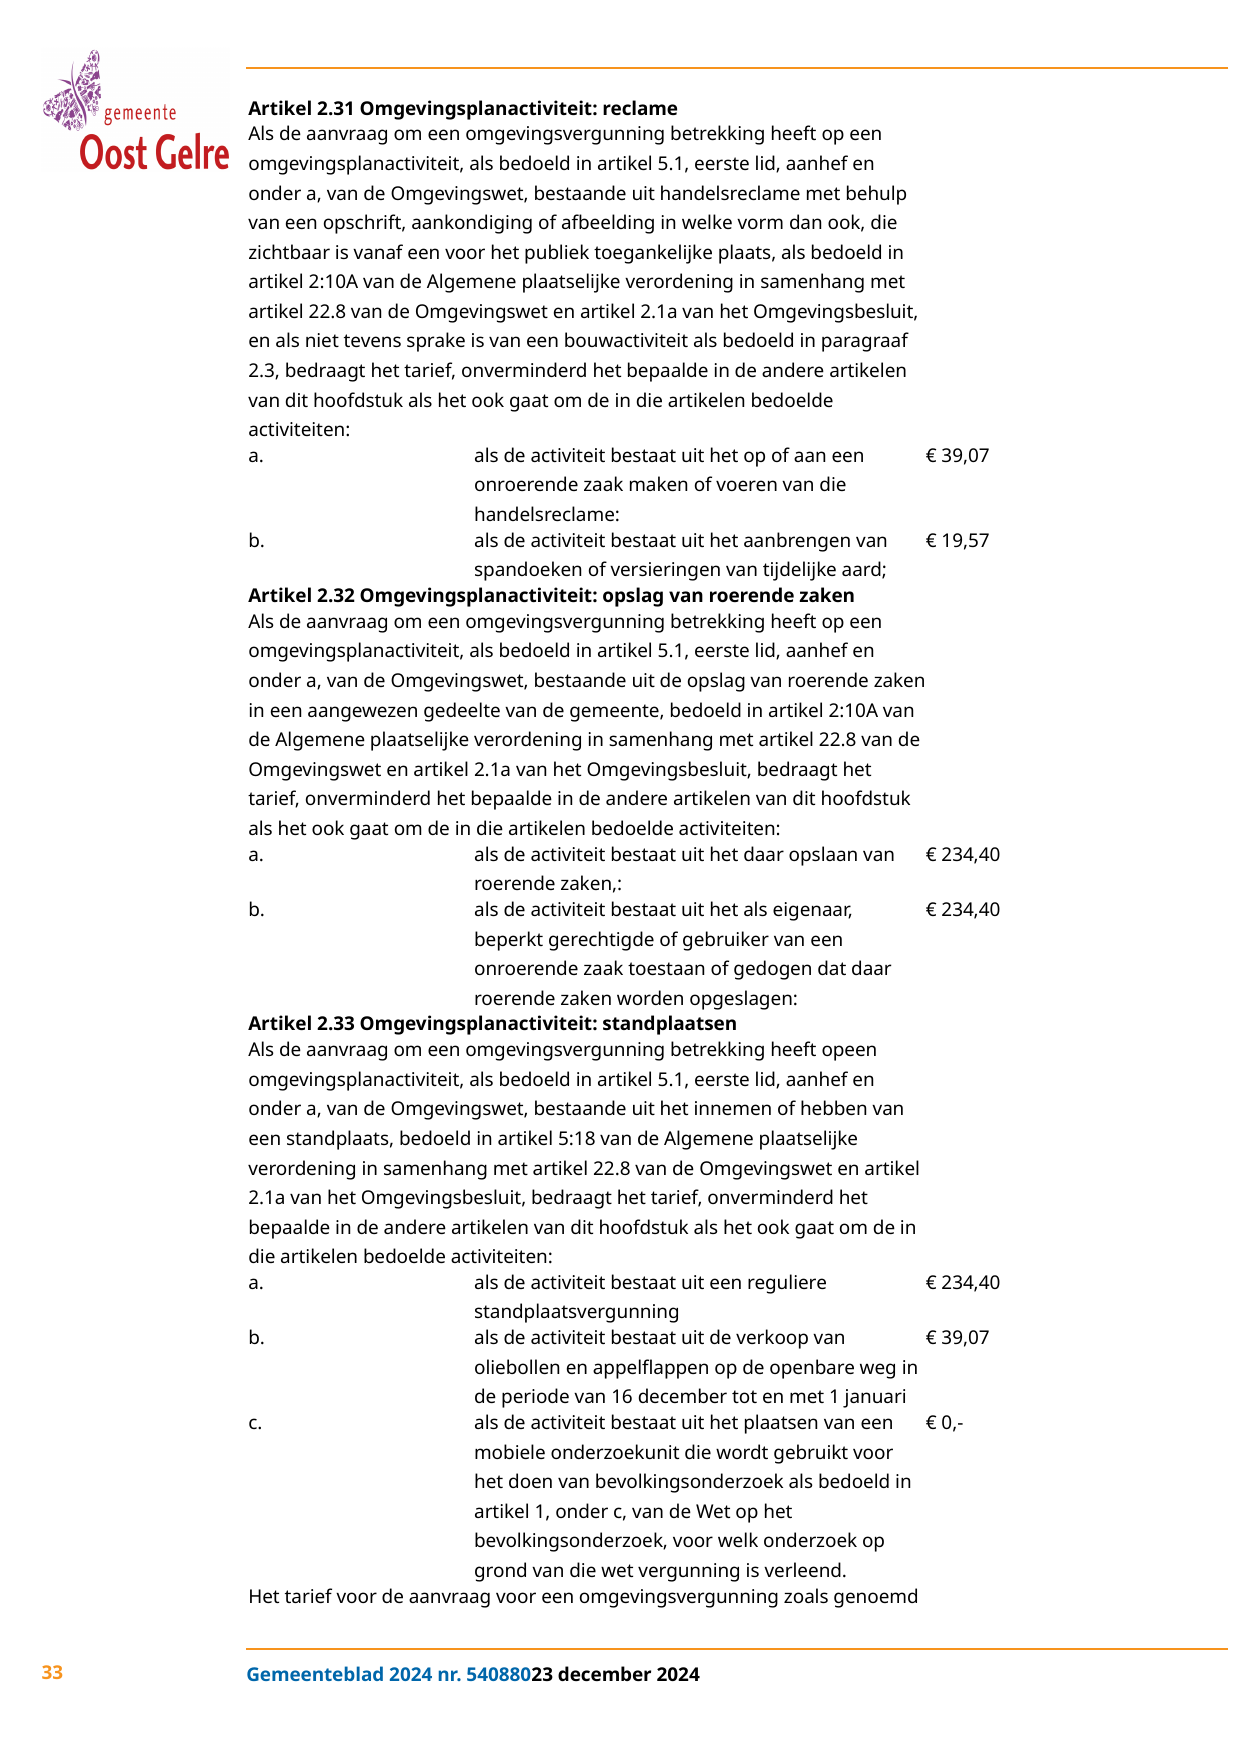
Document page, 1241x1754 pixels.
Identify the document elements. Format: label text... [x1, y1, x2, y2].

table_cell b. [248, 527, 474, 582]
table_cell [926, 1011, 1152, 1036]
table_cell € 234,40 [926, 841, 1152, 896]
table_cell Als de aanvraag om een omgevingsvergunning betrekking heeft opeen omgevingsplanactiviteit, als bedoeld in artikel 5.1, eerste lid, aanhef en onder a, van de Omgevingswet, bestaande uit het innemen of hebben van een standplaats, bedoeld in artikel 5:18 van de Algemene plaatselijke verordening in samenhang met artikel 22.8 van de Omgevingswet en artikel 2.1a van het Omgevingsbesluit, bedraagt het tarief, onverminderd het bepaalde in de andere artikelen van dit hoofdstuk als het ook gaat om de in die artikelen bedoelde activiteiten: [248, 1036, 926, 1269]
table_cell Het tarief voor de aanvraag voor een omgevingsvergunning zoals genoemd [248, 1583, 926, 1609]
table_cell € 234,40 [926, 896, 1152, 1011]
table_cell als de activiteit bestaat uit het daar opslaan van roerende zaken,: [474, 841, 926, 896]
table_cell als de activiteit bestaat uit de verkoop van oliebollen en appelflappen op de openbare weg in de periode van 16 december tot en met 1 januari [474, 1325, 926, 1409]
table_cell b. [248, 1325, 474, 1409]
table_cell a. [248, 1269, 474, 1324]
table_cell als de activiteit bestaat uit het als eigenaar, beperkt gerechtigde of gebruiker van een onroerende zaak toestaan of gedogen dat daar roerende zaken worden opgeslagen: [474, 896, 926, 1011]
table_cell [926, 608, 1152, 841]
table_cell als de activiteit bestaat uit een reguliere standplaatsvergunning [474, 1269, 926, 1324]
table_cell a. [248, 841, 474, 896]
table_cell Artikel 2.32 Omgevingsplanactiviteit: opslag van roerende zaken [248, 582, 926, 608]
table_cell b. [248, 896, 474, 1011]
table_cell c. [248, 1409, 474, 1583]
table_cell € 39,07 [926, 442, 1152, 527]
table_cell Als de aanvraag om een omgevingsvergunning betrekking heeft op een omgevingsplanactiviteit, als bedoeld in artikel 5.1, eerste lid, aanhef en onder a, van de Omgevingswet, bestaande uit de opslag van roerende zaken in een aangewezen gedeelte van de gemeente, bedoeld in artikel 2:10A van de Algemene plaatselijke verordening in samenhang met artikel 22.8 van de Omgevingswet en artikel 2.1a van het Omgevingsbesluit, bedraagt het tarief, onverminderd het bepaalde in de andere artikelen van dit hoofdstuk als het ook gaat om de in die artikelen bedoelde activiteiten: [248, 608, 926, 841]
table_cell [926, 1583, 1152, 1609]
table_cell € 19,57 [926, 527, 1152, 582]
table_cell als de activiteit bestaat uit het op of aan een onroerende zaak maken of voeren van die handelsreclame: [474, 442, 926, 527]
table_cell Artikel 2.31 Omgevingsplanactiviteit: reclame [248, 95, 926, 121]
table_cell Artikel 2.33 Omgevingsplanactiviteit: standplaatsen [248, 1011, 926, 1036]
table_cell € 234,40 [926, 1269, 1152, 1324]
table_cell [926, 121, 1152, 442]
table_cell € 39,07 [926, 1325, 1152, 1409]
table_cell € 0,- [926, 1409, 1152, 1583]
table_cell a. [248, 442, 474, 527]
table_cell [926, 582, 1152, 608]
picture [41, 47, 231, 172]
table_cell als de activiteit bestaat uit het aanbrengen van spandoeken of versieringen van tijdelijke aard; [474, 527, 926, 582]
table_cell als de activiteit bestaat uit het plaatsen van een mobiele onderzoekunit die wordt gebruikt voor het doen van bevolkingsonderzoek als bedoeld in artikel 1, onder c, van de Wet op het bevolkingsonderzoek, voor welk onderzoek op grond van die wet vergunning is verleend. [474, 1409, 926, 1583]
table_cell [926, 1036, 1152, 1269]
table_cell Als de aanvraag om een omgevingsvergunning betrekking heeft op een omgevingsplanactiviteit, als bedoeld in artikel 5.1, eerste lid, aanhef en onder a, van de Omgevingswet, bestaande uit handelsreclame met behulp van een opschrift, aankondiging of afbeelding in welke vorm dan ook, die zichtbaar is vanaf een voor het publiek toegankelijke plaats, als bedoeld in artikel 2:10A van de Algemene plaatselijke verordening in samenhang met artikel 22.8 van de Omgevingswet en artikel 2.1a van het Omgevingsbesluit, en als niet tevens sprake is van een bouwactiviteit als bedoeld in paragraaf 2.3, bedraagt het tarief, onverminderd het bepaalde in de andere artikelen van dit hoofdstuk als het ook gaat om de in die artikelen bedoelde activiteiten: [248, 121, 926, 442]
table_cell [926, 95, 1152, 121]
